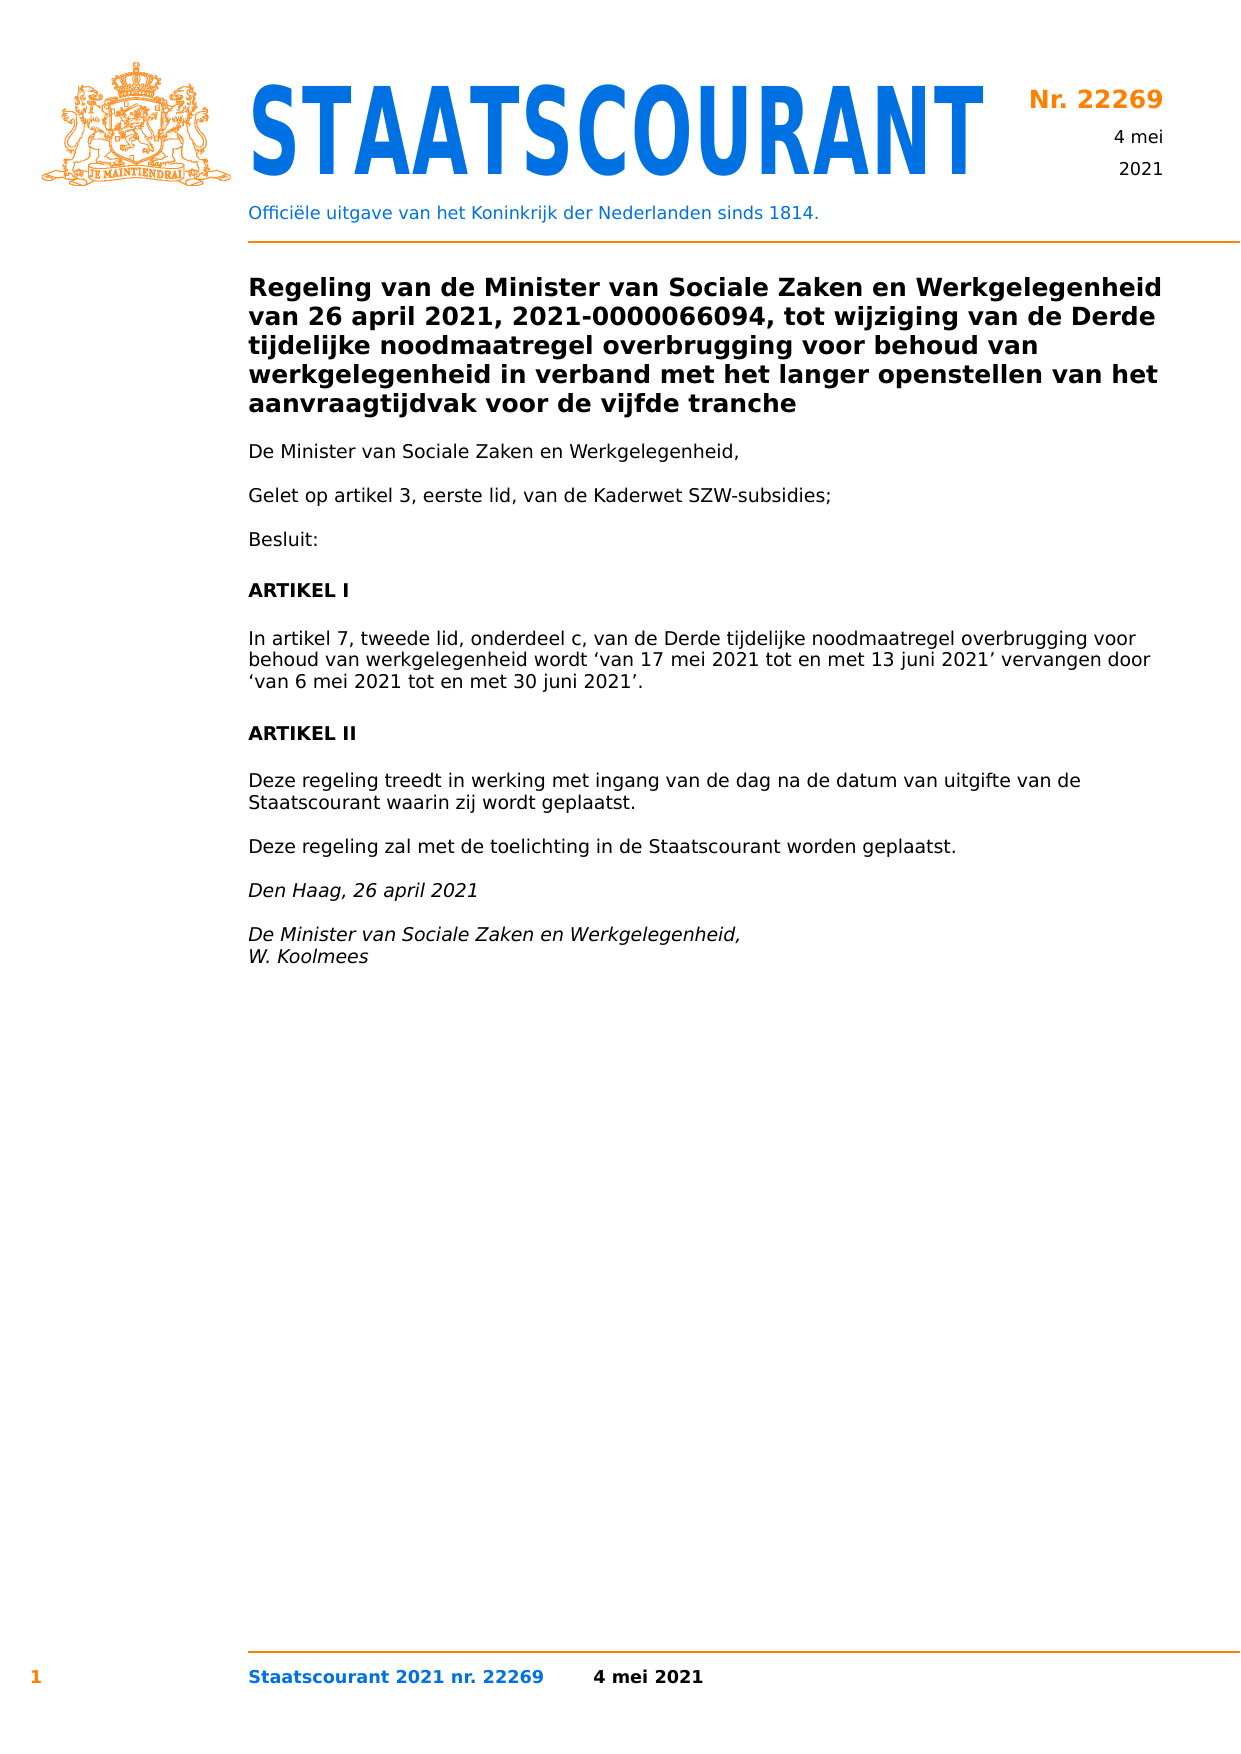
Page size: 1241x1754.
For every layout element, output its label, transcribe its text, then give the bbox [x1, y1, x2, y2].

text Den Haag, 26 april 2021 [248, 880, 1163, 902]
table_cell 4 mei [998, 121, 1240, 153]
text De Minister van Sociale Zaken en Werkgelegenheid, [248, 441, 1163, 463]
text Deze regeling treedt in werking met ingang van de dag na de datum van uitgifte van de Staatscourant waarin zij wordt geplaatst. [248, 770, 1163, 814]
text Deze regeling zal met de toelichting in de Staatscourant worden geplaatst. [248, 836, 1163, 858]
text De Minister van Sociale Zaken en Werkgelegenheid, W. Koolmees [248, 924, 1163, 968]
table_header [25, 62, 248, 241]
table_cell 2021 [998, 153, 1240, 203]
text Besluit: [248, 528, 1163, 550]
table_cell Officiële uitgave van het Koninkrijk der Nederlanden sinds 1814. [248, 203, 1240, 241]
table_header STAATSCOURANT [248, 62, 998, 203]
picture [41, 62, 231, 186]
subtitle Regeling van de Minister van Sociale Zaken en Werkgelegenheid van 26 april 2021, 2021-0000066094, tot wijziging van de Derde tijdelijke noodmaatregel overbrugging voor behoud van werkgelegenheid in verband met het langer openstellen van het aanvraagtijdvak voor de vijfde tranche [248, 273, 1163, 419]
subtitle ARTIKEL II [248, 723, 1163, 745]
subtitle ARTIKEL I [248, 580, 1163, 602]
text In artikel 7, tweede lid, onderdeel c, van de Derde tijdelijke noodmaatregel overbrugging voor behoud van werkgelegenheid wordt ‘van 17 mei 2021 tot en met 13 juni 2021’ vervangen door ‘van 6 mei 2021 tot en met 30 juni 2021’. [248, 627, 1163, 693]
text Gelet op artikel 3, eerste lid, van de Kaderwet SZW-subsidies; [248, 484, 1163, 507]
table_header Nr. 22269 [998, 62, 1240, 121]
